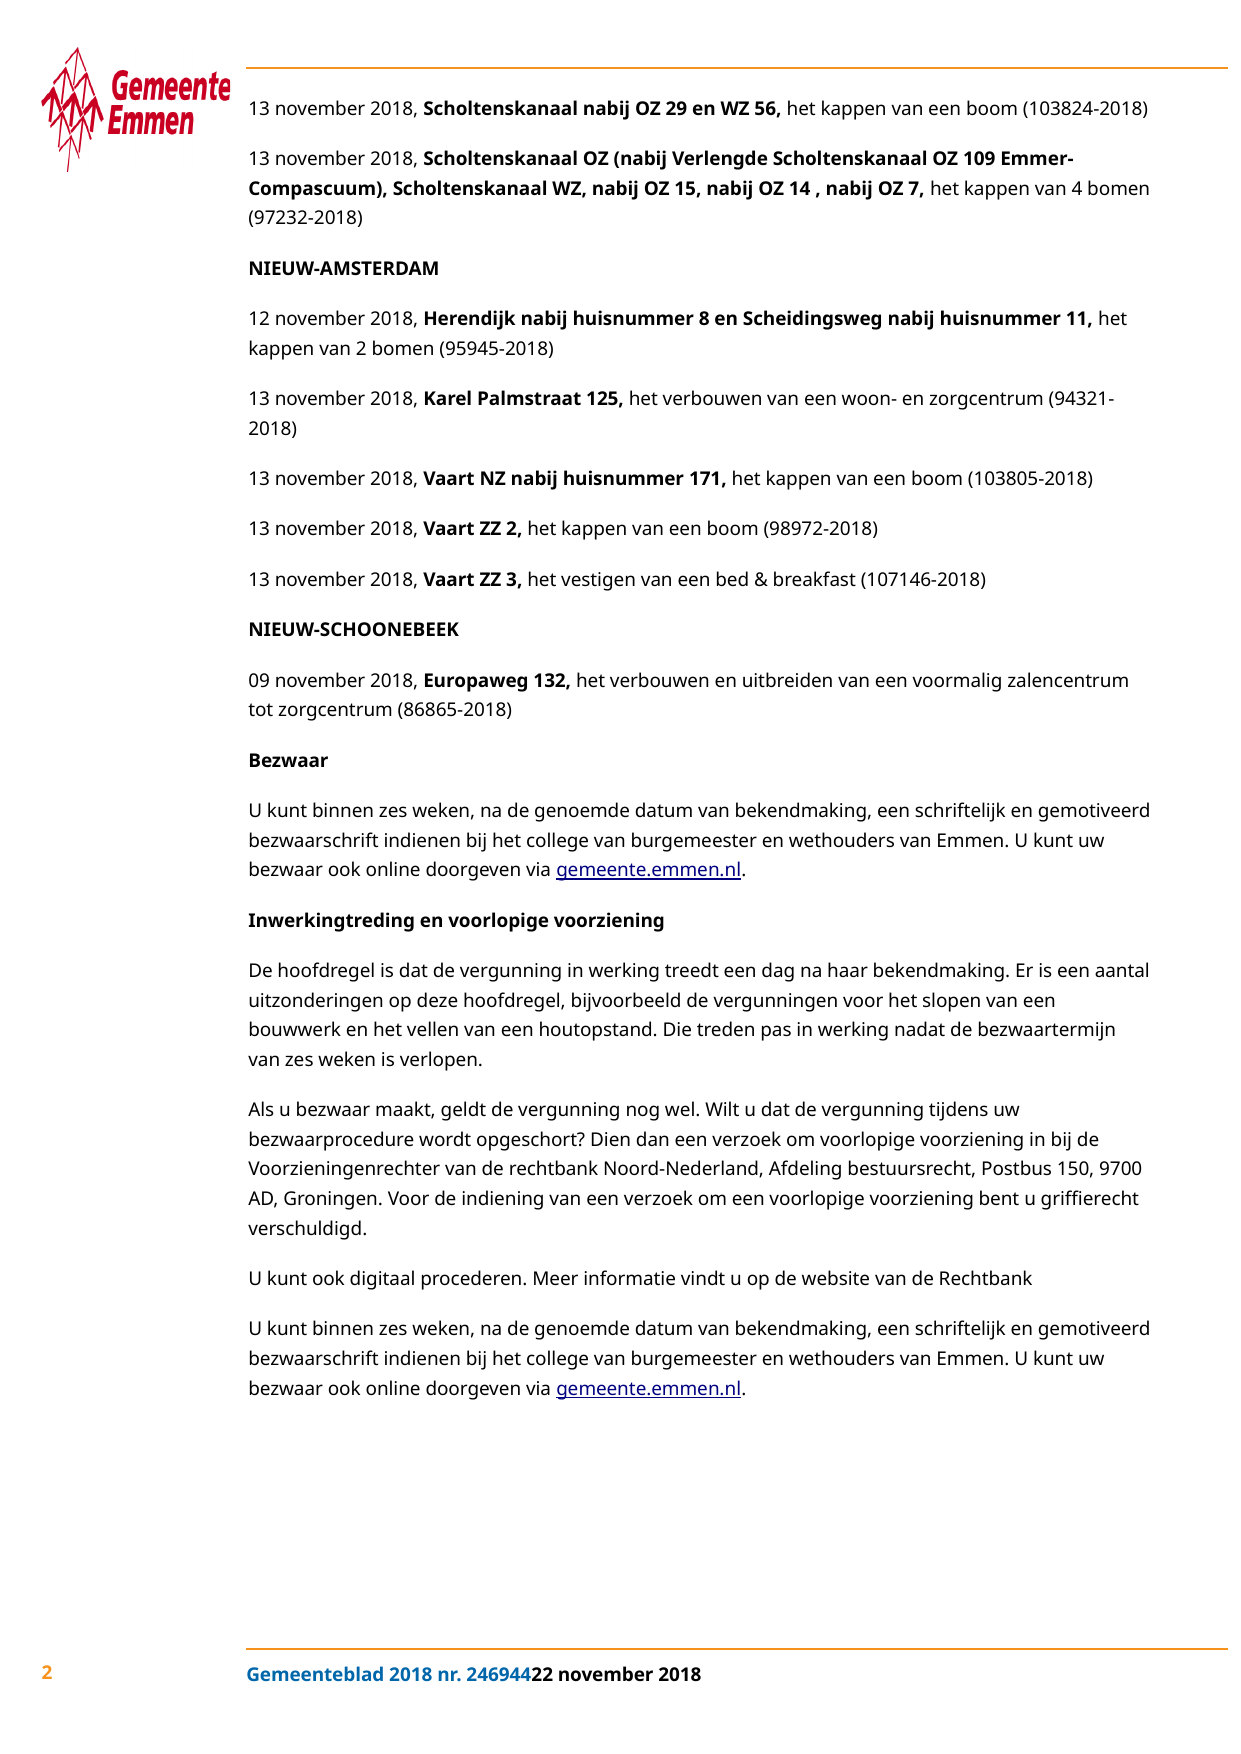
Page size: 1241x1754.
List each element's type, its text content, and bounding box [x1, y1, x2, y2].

text Als u bezwaar maakt, geldt de vergunning nog wel. Wilt u dat de vergunning tijdens uw bezwaarprocedure wordt opgeschort? Dien dan een verzoek om voorlopige voorziening in bij de Voorzieningenrechter van de rechtbank Noord-Nederland, Afdeling bestuursrecht, Postbus 150, 9700 AD, Groningen. Voor de indiening van een verzoek om een voorlopige voorziening bent u griffierecht verschuldigd. [248, 1096, 1152, 1241]
text De hoofdregel is dat de vergunning in werking treedt een dag na haar bekendmaking. Er is een aantal uitzonderingen op deze hoofdregel, bijvoorbeeld de vergunningen voor het slopen van een bouwwerk en het vellen van een houtopstand. Die treden pas in werking nadat de bezwaartermijn van zes weken is verlopen. [248, 957, 1152, 1072]
text U kunt ook digitaal procederen. Meer informatie vindt u op de website van de Rechtbank [248, 1265, 1152, 1291]
text 13 november 2018, Karel Palmstraat 125, het verbouwen van een woon- en zorgcentrum (94321-2018) [248, 385, 1152, 441]
text 12 november 2018, Herendijk nabij huisnummer 8 en Scheidingsweg nabij huisnummer 11, het kappen van 2 bomen (95945-2018) [248, 305, 1152, 361]
text Inwerkingtreding en voorlopige voorziening [248, 907, 1152, 933]
text Bezwaar [248, 747, 1152, 773]
text U kunt binnen zes weken, na de genoemde datum van bekendmaking, een schriftelijk en gemotiveerd bezwaarschrift indienen bij het college van burgemeester en wethouders van Emmen. U kunt uw bezwaar ook online doorgeven via gemeente.emmen.nl. [248, 1316, 1152, 1401]
text 09 november 2018, Europaweg 132, het verbouwen en uitbreiden van een voormalig zalencentrum tot zorgcentrum (86865-2018) [248, 667, 1152, 722]
text NIEUW-AMSTERDAM [248, 255, 1152, 281]
picture [41, 47, 231, 172]
text 13 november 2018, Vaart NZ nabij huisnummer 171, het kappen van een boom (103805-2018) [248, 465, 1152, 491]
text 13 november 2018, Vaart ZZ 3, het vestigen van een bed & breakfast (107146-2018) [248, 566, 1152, 592]
text NIEUW-SCHOONEBEEK [248, 616, 1152, 642]
text 13 november 2018, Scholtenskanaal OZ (nabij Verlengde Scholtenskanaal OZ 109 Emmer-Compascuum), Scholtenskanaal WZ, nabij OZ 15, nabij OZ 14 , nabij OZ 7, het kappen van 4 bomen (97232-2018) [248, 145, 1152, 230]
text 13 november 2018, Scholtenskanaal nabij OZ 29 en WZ 56, het kappen van een boom (103824-2018) [248, 95, 1152, 121]
text 13 november 2018, Vaart ZZ 2, het kappen van een boom (98972-2018) [248, 516, 1152, 541]
text U kunt binnen zes weken, na de genoemde datum van bekendmaking, een schriftelijk en gemotiveerd bezwaarschrift indienen bij het college van burgemeester en wethouders van Emmen. U kunt uw bezwaar ook online doorgeven via gemeente.emmen.nl. [248, 797, 1152, 882]
